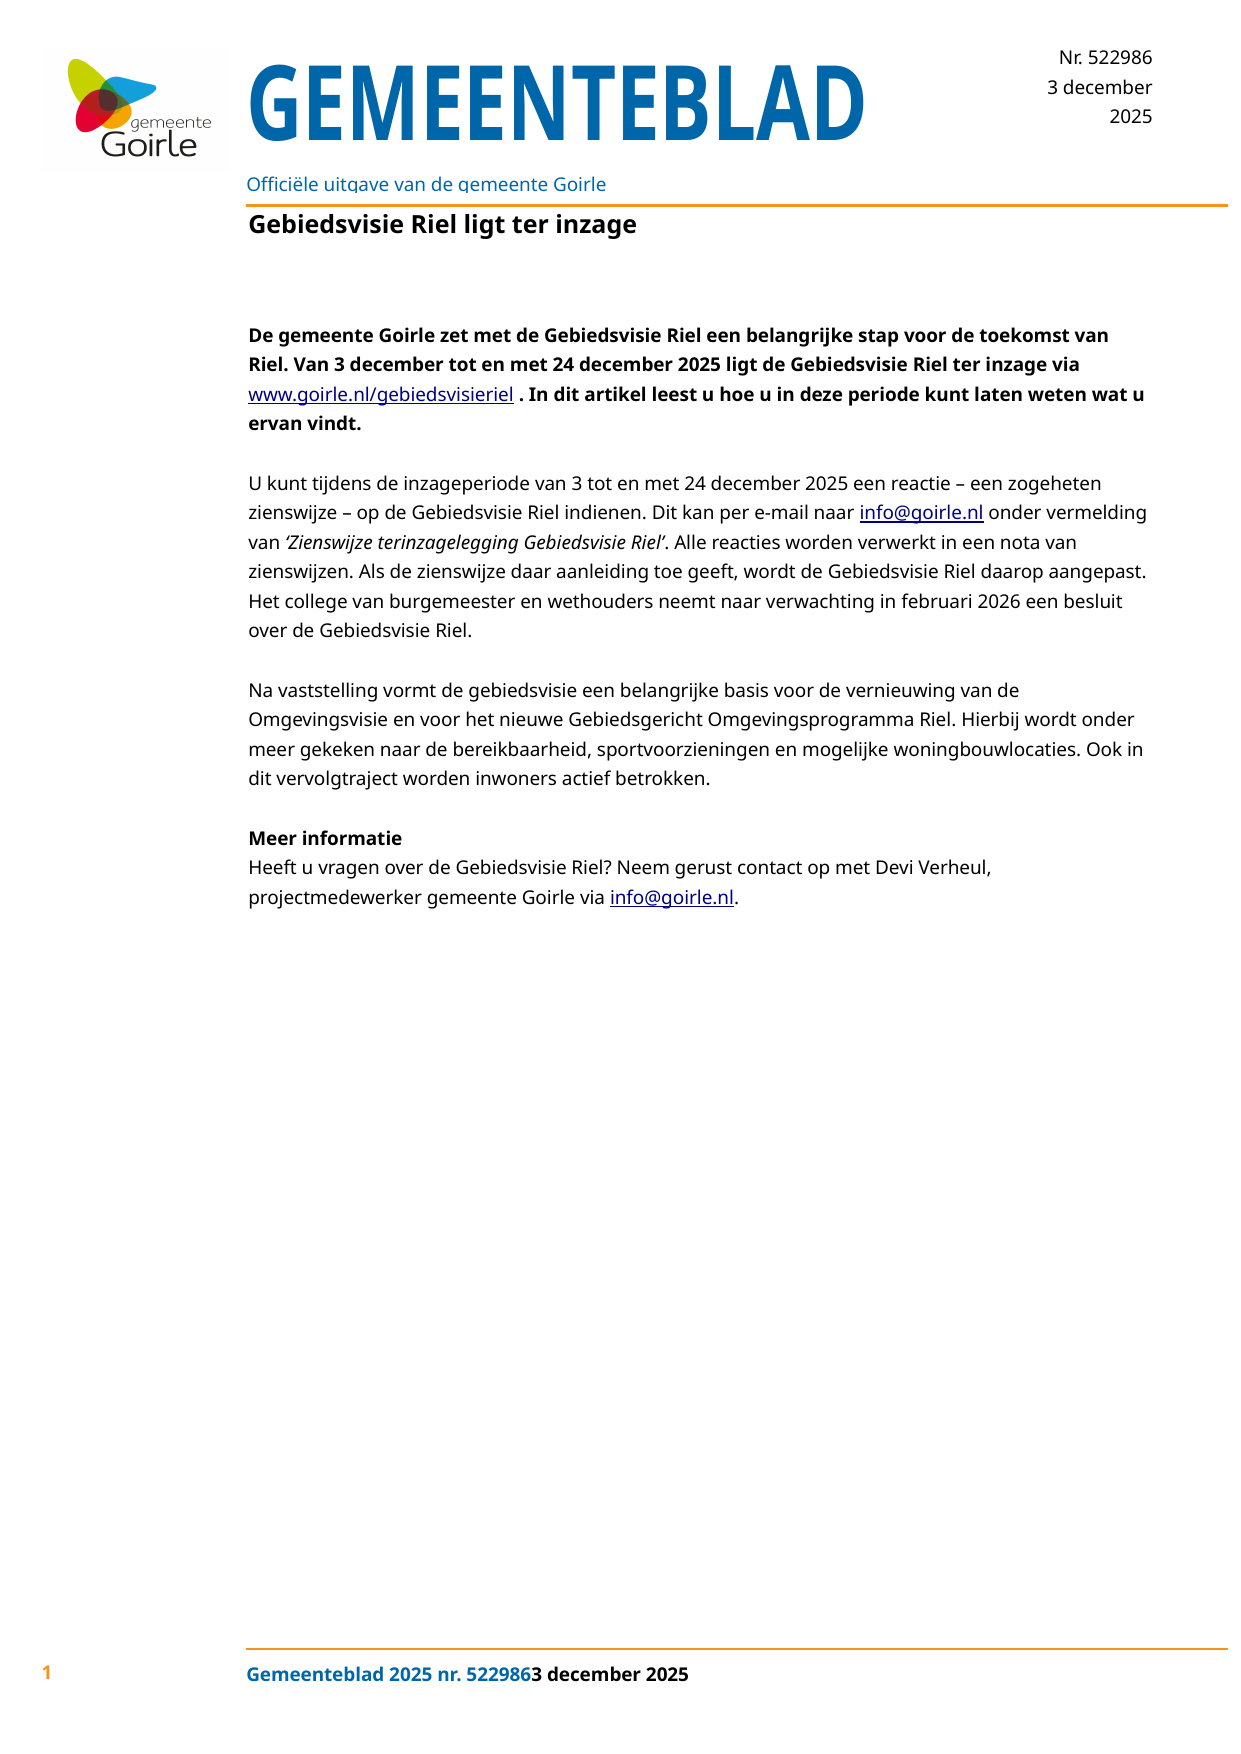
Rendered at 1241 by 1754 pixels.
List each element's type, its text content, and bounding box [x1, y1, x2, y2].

text Gebiedsvisie Riel ligt ter inzage [248, 207, 1152, 241]
text Na vaststelling vormt de gebiedsvisie een belangrijke basis voor de vernieuwing van de Omgevingsvisie en voor het nieuwe Gebiedsgericht Omgevingsprogramma Riel. Hierbij wordt onder meer gekeken naar de bereikbaarheid, sportvoorzieningen en mogelijke woningbouwlocaties. Ook in dit vervolgtraject worden inwoners actief betrokken. [248, 677, 1152, 791]
text Heeft u vragen over de Gebiedsvisie Riel? Neem gerust contact op met Devi Verheul, projectmedewerker gemeente Goirle via info@goirle.nl. [248, 854, 1152, 909]
text Meer informatie [248, 825, 1152, 850]
picture [41, 47, 231, 172]
text De gemeente Goirle zet met de Gebiedsvisie Riel een belangrijke stap voor de toekomst van Riel. Van 3 december tot en met 24 december 2025 ligt de Gebiedsvisie Riel ter inzage via www.goirle.nl/gebiedsvisieriel . In dit artikel leest u hoe u in deze periode kunt laten weten wat u ervan vindt. [248, 322, 1152, 436]
text U kunt tijdens de inzageperiode van 3 tot en met 24 december 2025 een reactie – een zogeheten zienswijze – op de Gebiedsvisie Riel indienen. Dit kan per e-mail naar info@goirle.nl onder vermelding van ‘Zienswijze terinzagelegging Gebiedsvisie Riel’. Alle reacties worden verwerkt in een nota van zienswijzen. Als de zienswijze daar aanleiding toe geeft, wordt de Gebiedsvisie Riel daarop aangepast. Het college van burgemeester en wethouders neemt naar verwachting in februari 2026 een besluit over de Gebiedsvisie Riel. [248, 470, 1152, 643]
